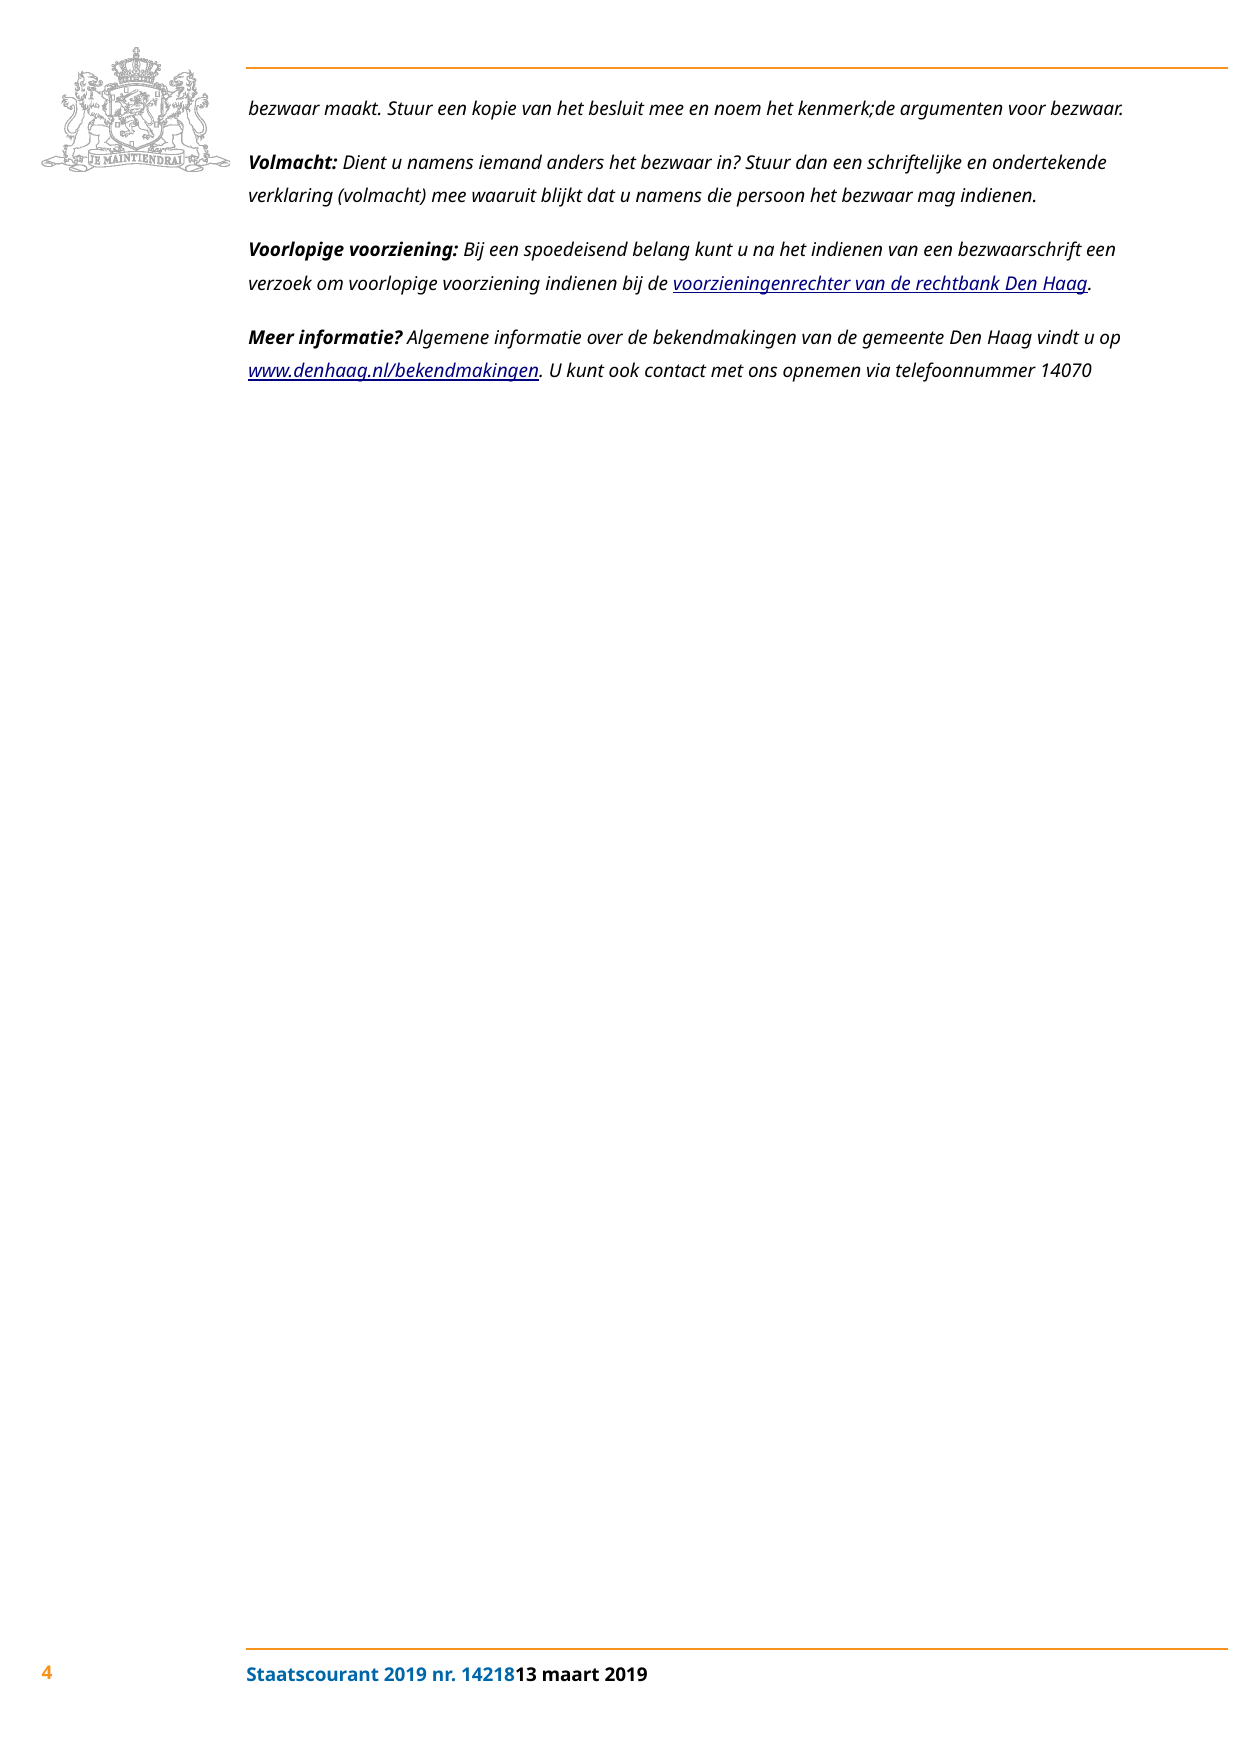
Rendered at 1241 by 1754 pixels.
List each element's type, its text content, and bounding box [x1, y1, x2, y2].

text Volmacht: Dient u namens iemand anders het bezwaar in? Stuur dan een schriftelijke en ondertekende verklaring (volmacht) mee waaruit blijkt dat u namens die persoon het bezwaar mag indienen. [248, 149, 1152, 208]
text Voorlopige voorziening: Bij een spoedeisend belang kunt u na het indienen van een bezwaarschrift een verzoek om voorlopige voorziening indienen bij de voorzieningenrechter van de rechtbank Den Haag. [248, 236, 1152, 296]
text bezwaar maakt. Stuur een kopie van het besluit mee en noem het kenmerk;de argumenten voor bezwaar. [248, 95, 1152, 121]
text Meer informatie? Algemene informatie over de bekendmakingen van de gemeente Den Haag vindt u op www.denhaag.nl/bekendmakingen. U kunt ook contact met ons opnemen via telefoonnummer 14070 [248, 324, 1152, 383]
picture [41, 47, 231, 172]
